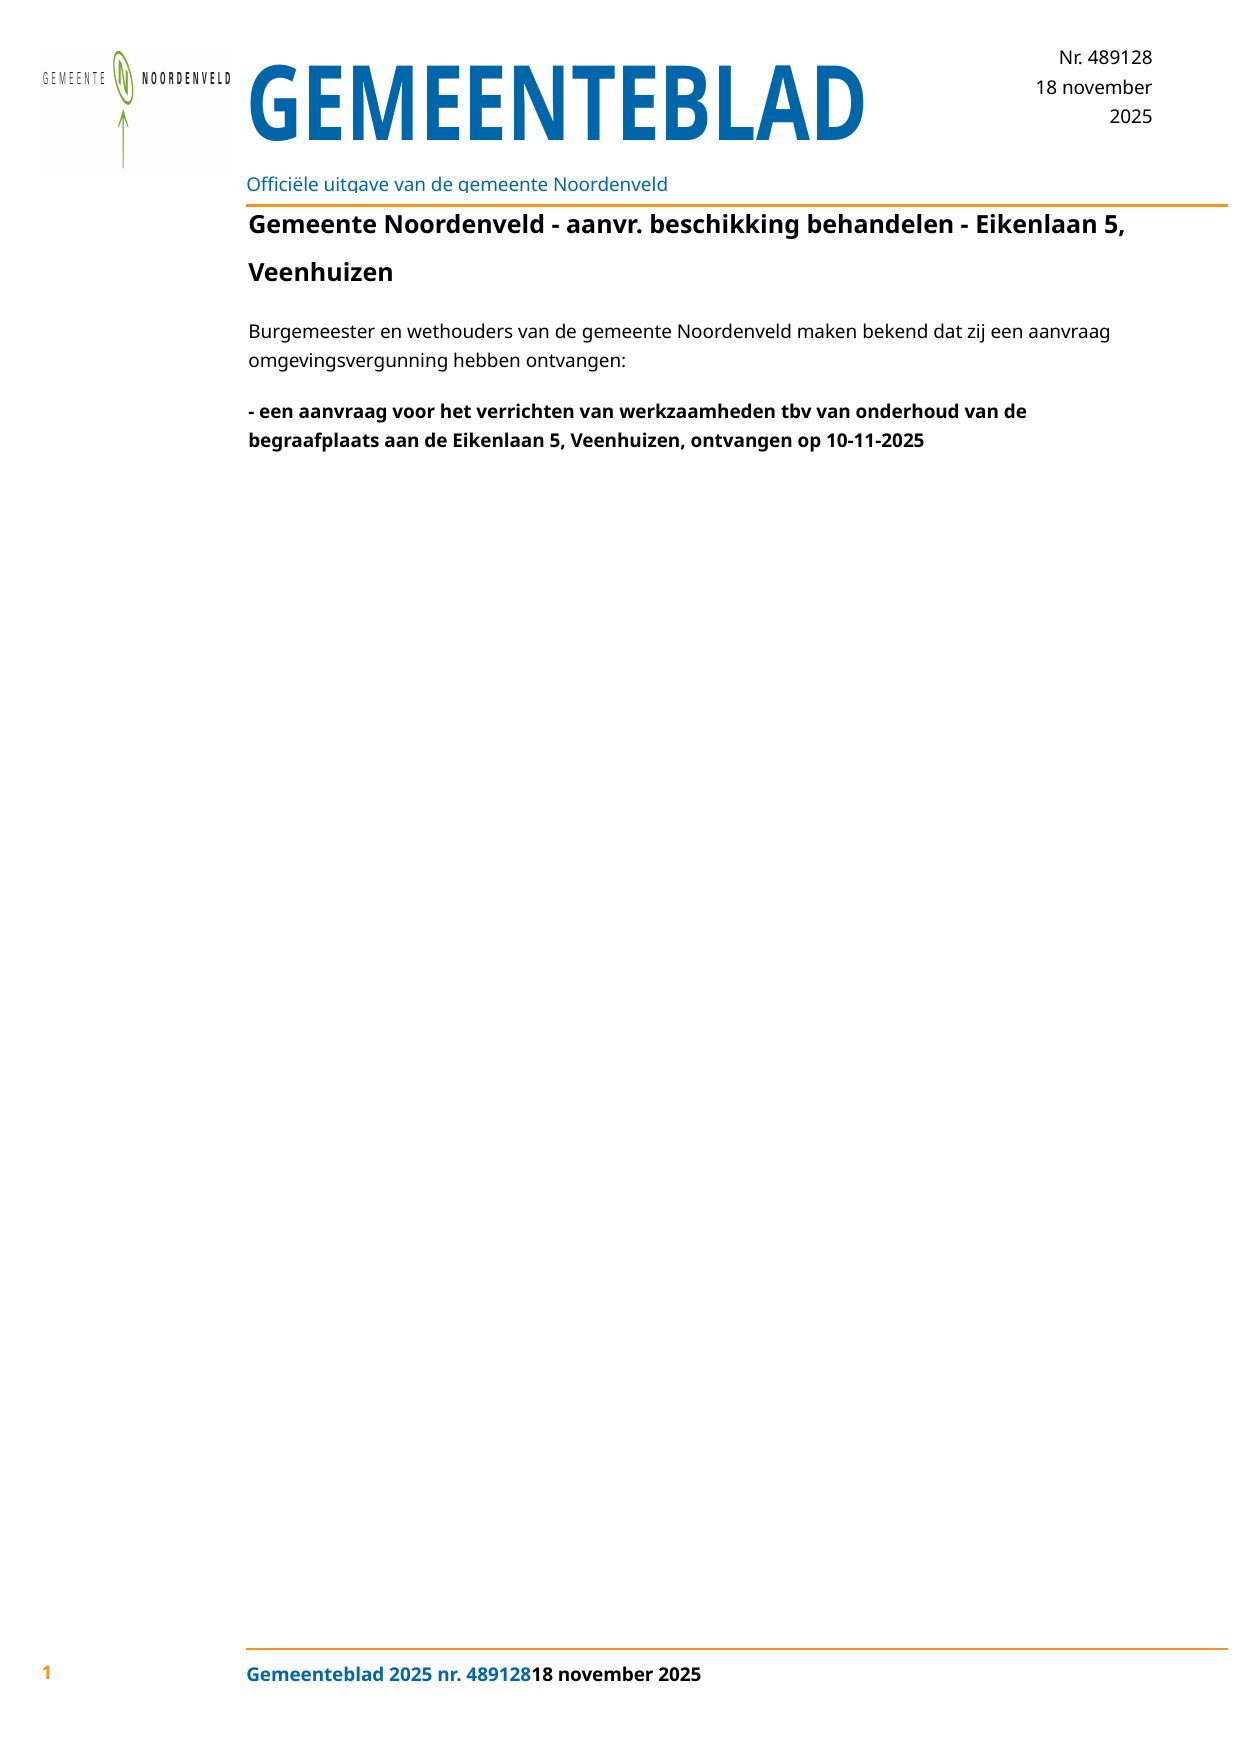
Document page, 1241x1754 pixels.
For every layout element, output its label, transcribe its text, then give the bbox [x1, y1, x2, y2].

text Gemeente Noordenveld - aanvr. beschikking behandelen - Eikenlaan 5, Veenhuizen [248, 207, 1152, 288]
text Burgemeester en wethouders van de gemeente Noordenveld maken bekend dat zij een aanvraag omgevingsvergunning hebben ontvangen: [248, 318, 1152, 373]
text - een aanvraag voor het verrichten van werkzaamheden tbv van onderhoud van de begraafplaats aan de Eikenlaan 5, Veenhuizen, ontvangen op 10-11-2025 [248, 398, 1152, 453]
picture [41, 47, 231, 172]
